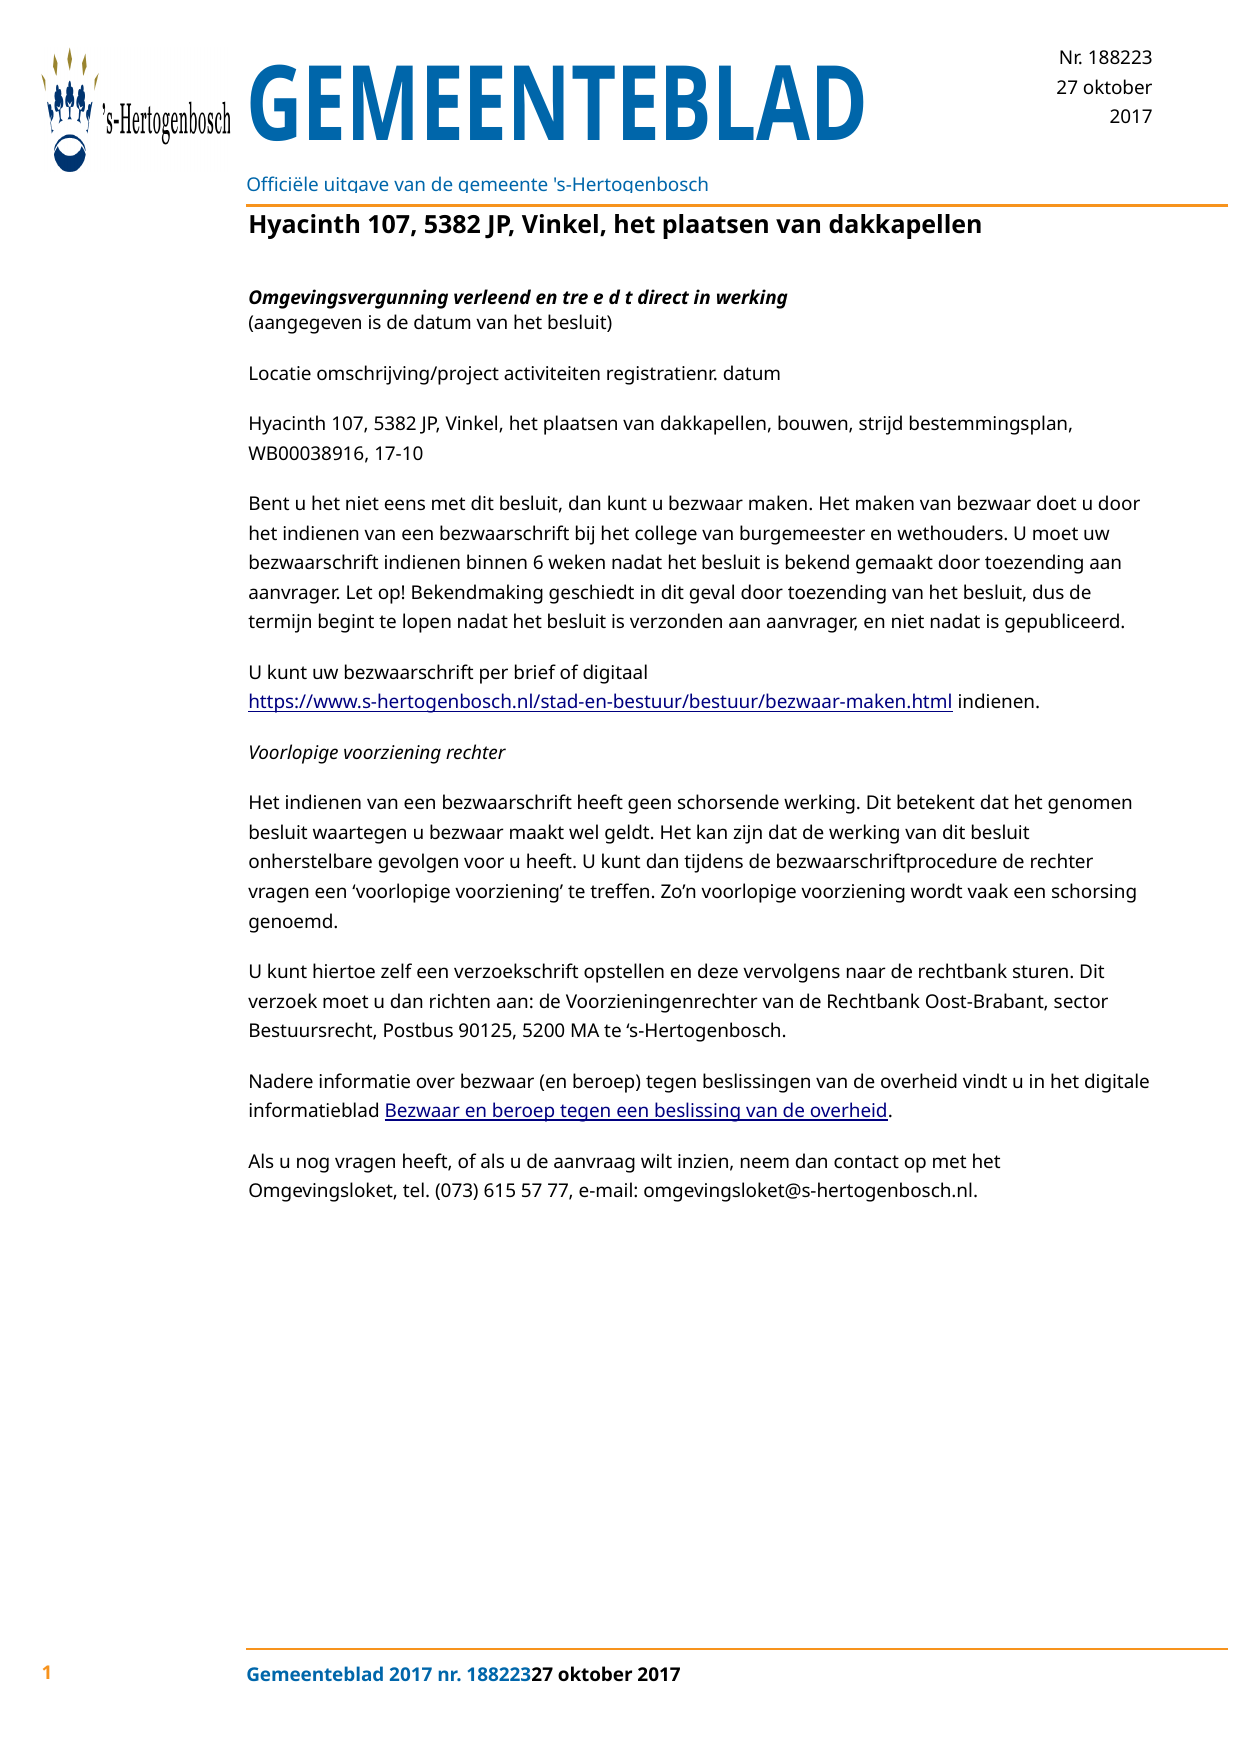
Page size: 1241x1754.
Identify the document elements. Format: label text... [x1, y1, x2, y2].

picture [41, 47, 231, 172]
text Hyacinth 107, 5382 JP, Vinkel, het plaatsen van dakkapellen [248, 207, 1152, 241]
text Locatie omschrijving/project activiteiten registratienr. datum [248, 360, 1152, 386]
text Omgevingsvergunning verleend en tre e d t direct in werking [248, 284, 1152, 309]
text Als u nog vragen heeft, of als u de aanvraag wilt inzien, neem dan contact op met het Omgevingsloket, tel. (073) 615 57 77, e-mail: omgevingsloket@s-hertogenbosch.nl. [248, 1148, 1152, 1203]
text Nadere informatie over bezwaar (en beroep) tegen beslissingen van de overheid vindt u in het digitale informatieblad Bezwaar en beroep tegen een beslissing van de overheid. [248, 1068, 1152, 1123]
text Het indienen van een bezwaarschrift heeft geen schorsende werking. Dit betekent dat het genomen besluit waartegen u bezwaar maakt wel geldt. Het kan zijn dat de werking van dit besluit onherstelbare gevolgen voor u heeft. U kunt dan tijdens de bezwaarschriftprocedure de rechter vragen een ‘voorlopige voorziening’ te treffen. Zo’n voorlopige voorziening wordt vaak een schorsing genoemd. [248, 789, 1152, 934]
text Voorlopige voorziening rechter [248, 739, 1152, 765]
text Hyacinth 107, 5382 JP, Vinkel, het plaatsen van dakkapellen, bouwen, strijd bestemmingsplan, WB00038916, 17-10 [248, 410, 1152, 466]
text Bent u het niet eens met dit besluit, dan kunt u bezwaar maken. Het maken van bezwaar doet u door het indienen van een bezwaarschrift bij het college van burgemeester en wethouders. U moet uw bezwaarschrift indienen binnen 6 weken nadat het besluit is bekend gemaakt door toezending aan aanvrager. Let op! Bekendmaking geschiedt in dit geval door toezending van het besluit, dus de termijn begint te lopen nadat het besluit is verzonden aan aanvrager, en niet nadat is gepubliceerd. [248, 490, 1152, 634]
text U kunt hiertoe zelf een verzoekschrift opstellen en deze vervolgens naar de rechtbank sturen. Dit verzoek moet u dan richten aan: de Voorzieningenrechter van de Rechtbank Oost-Brabant, sector Bestuursrecht, Postbus 90125, 5200 MA te ‘s-Hertogenbosch. [248, 958, 1152, 1043]
text U kunt uw bezwaarschrift per brief of digitaal https://www.s-hertogenbosch.nl/stad-en-bestuur/bestuur/bezwaar-maken.html indienen. [248, 659, 1152, 714]
text (aangegeven is de datum van het besluit) [248, 309, 1152, 335]
